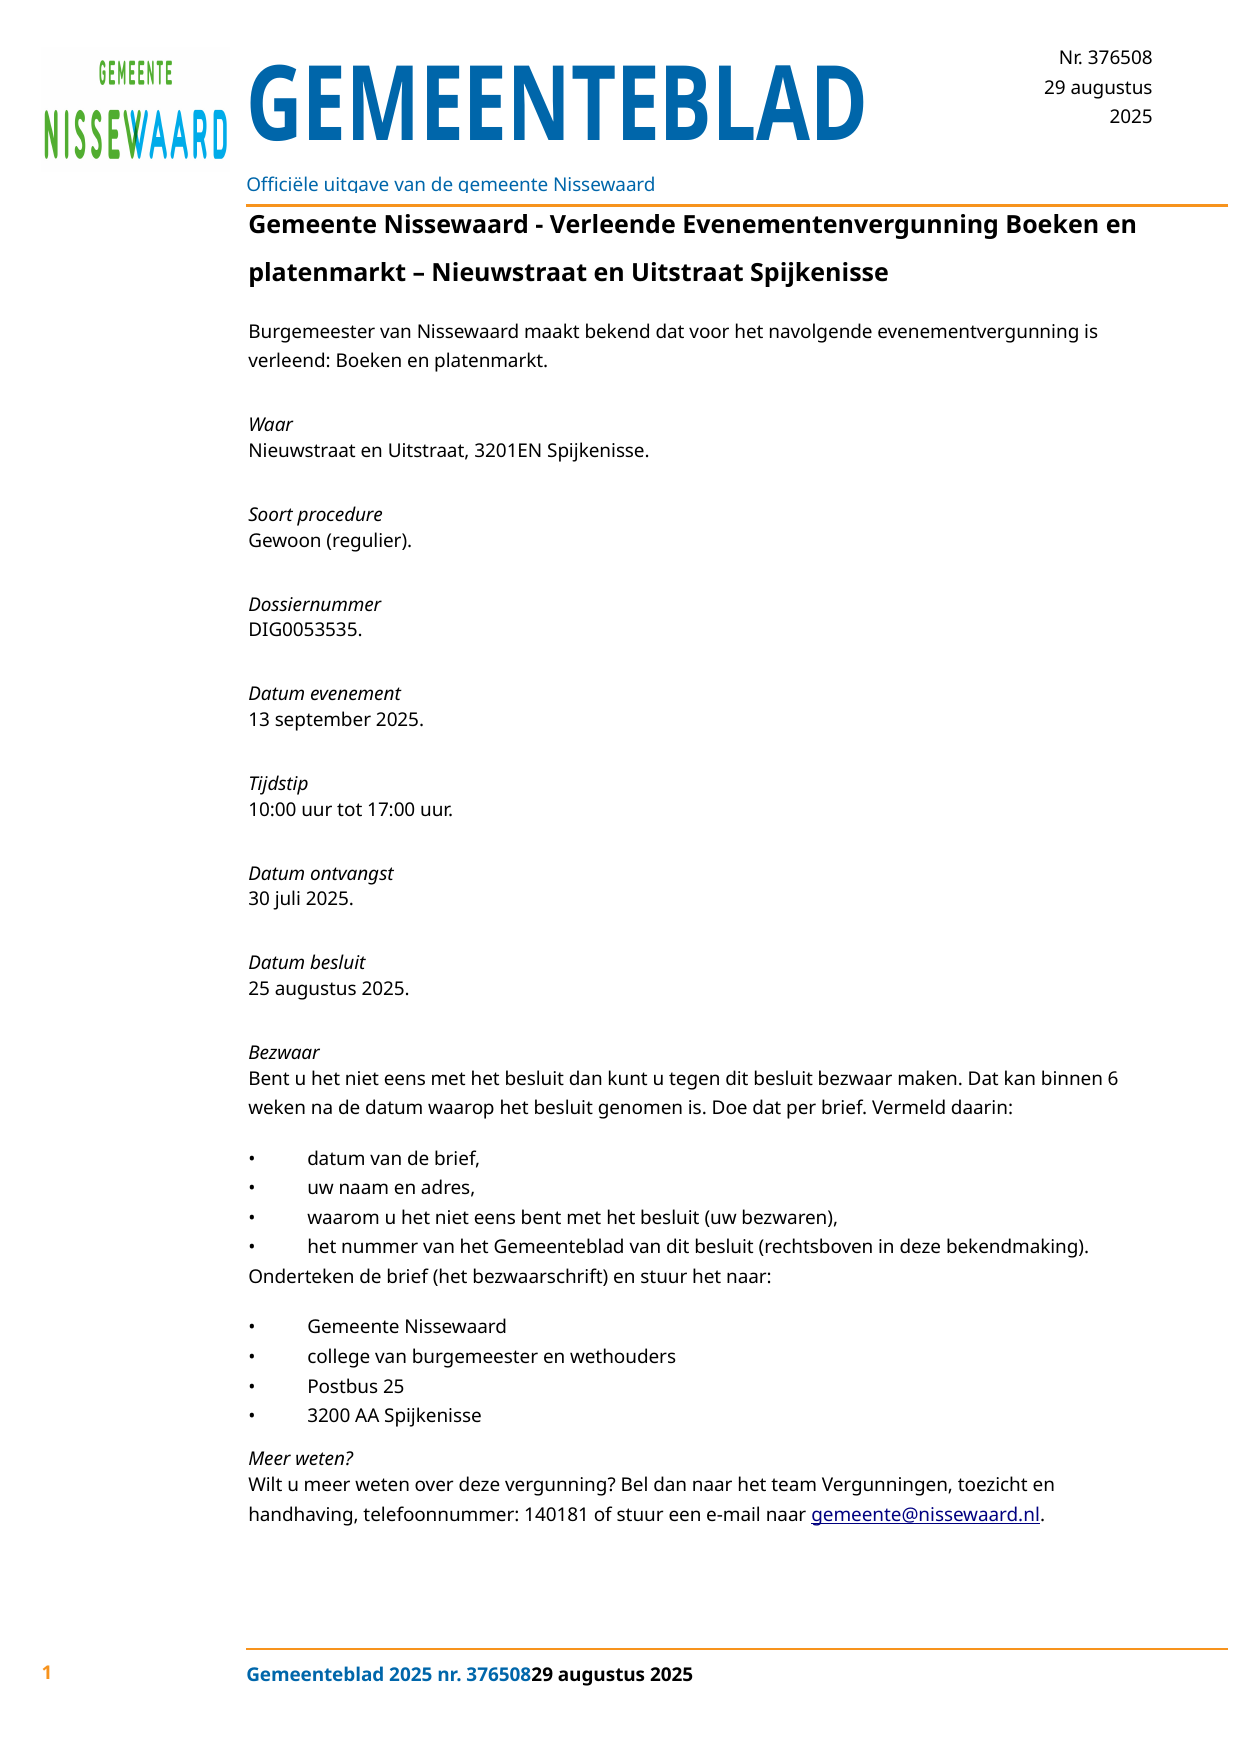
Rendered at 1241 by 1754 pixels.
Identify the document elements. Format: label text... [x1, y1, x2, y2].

list het nummer van het Gemeenteblad van dit besluit (rechtsboven in deze bekendmaking). [248, 1234, 1152, 1259]
text Tijdstip [248, 770, 1152, 796]
text Bezwaar [248, 1039, 1152, 1065]
text Wilt u meer weten over deze vergunning? Bel dan naar het team Vergunningen, toezicht en handhaving, telefoonnummer: 140181 of stuur een e-mail naar gemeente@nissewaard.nl. [248, 1471, 1152, 1527]
text Onderteken de brief (het bezwaarschrift) en stuur het naar: [248, 1263, 1152, 1289]
text 13 september 2025. [248, 706, 1152, 732]
text Nieuwstraat en Uitstraat, 3201EN Spijkenisse. [248, 437, 1152, 463]
text Dossiernummer [248, 591, 1152, 617]
text Datum besluit [248, 949, 1152, 975]
text Gewoon (regulier). [248, 527, 1152, 553]
text Datum evenement [248, 681, 1152, 706]
text Meer weten? [248, 1446, 1152, 1471]
text Bent u het niet eens met het besluit dan kunt u tegen dit besluit bezwaar maken. Dat kan binnen 6 weken na de datum waarop het besluit genomen is. Doe dat per brief. Vermeld daarin: [248, 1065, 1152, 1120]
list college van burgemeester en wethouders [248, 1343, 1152, 1369]
text 25 augustus 2025. [248, 975, 1152, 1001]
picture [41, 47, 231, 172]
text Datum ontvangst [248, 860, 1152, 886]
list Gemeente Nissewaard [248, 1314, 1152, 1339]
text Waar [248, 411, 1152, 437]
list uw naam en adres, [248, 1174, 1152, 1200]
text 30 juli 2025. [248, 886, 1152, 911]
text Gemeente Nissewaard - Verleende Evenementenvergunning Boeken en platenmarkt – Nieuwstraat en Uitstraat Spijkenisse [248, 207, 1152, 288]
list 3200 AA Spijkenisse [248, 1402, 1152, 1428]
text Soort procedure [248, 501, 1152, 527]
text Burgemeester van Nissewaard maakt bekend dat voor het navolgende evenementvergunning is verleend: Boeken en platenmarkt. [248, 318, 1152, 373]
text 10:00 uur tot 17:00 uur. [248, 796, 1152, 822]
text DIG0053535. [248, 617, 1152, 642]
list datum van de brief, [248, 1145, 1152, 1171]
list Postbus 25 [248, 1373, 1152, 1399]
list waarom u het niet eens bent met het besluit (uw bezwaren), [248, 1204, 1152, 1230]
